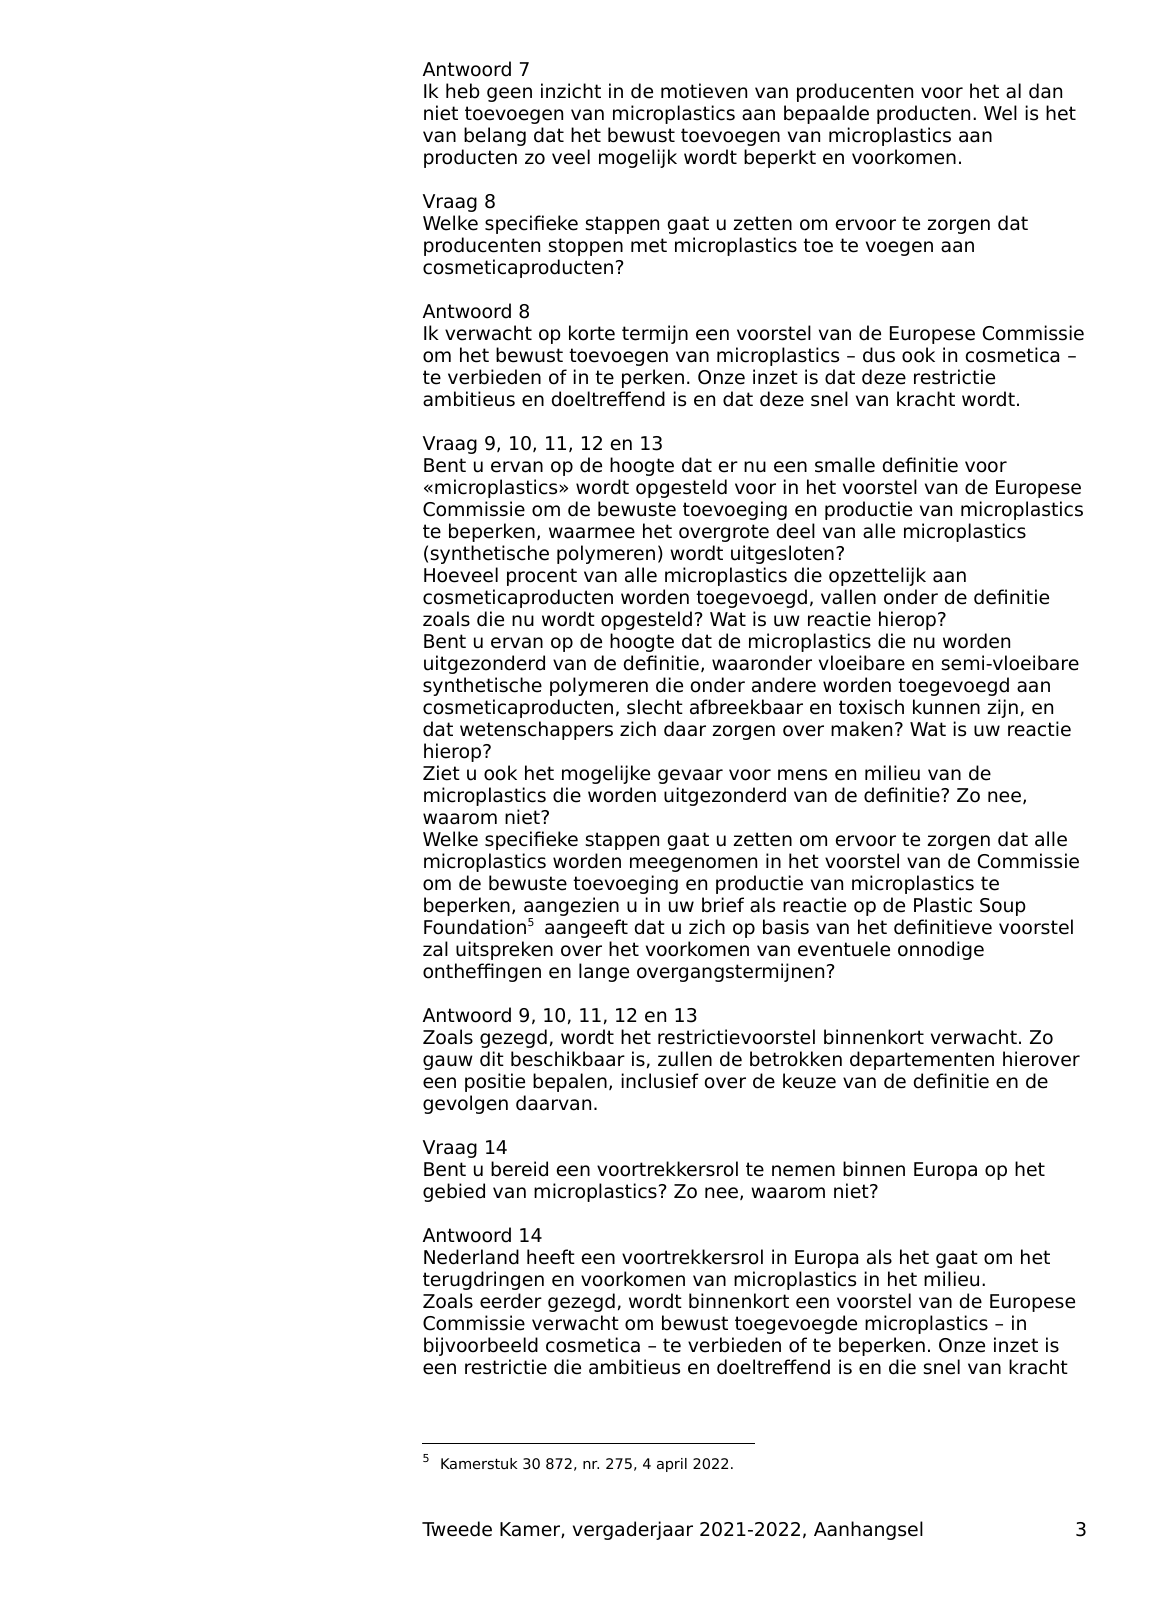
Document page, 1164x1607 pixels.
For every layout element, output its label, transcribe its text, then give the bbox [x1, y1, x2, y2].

text Zoals gezegd, wordt het restrictievoorstel binnenkort verwacht. Zo gauw dit beschikbaar is, zullen de betrokken departementen hierover een positie bepalen, inclusief over de keuze van de definitie en de gevolgen daarvan. [422, 1027, 1087, 1115]
text Antwoord 8 [422, 301, 1087, 323]
text Vraag 14 [422, 1137, 1087, 1159]
text Bent u ervan op de hoogte dat de microplastics die nu worden uitgezonderd van de definitie, waaronder vloeibare en semi-vloeibare synthetische polymeren die onder andere worden toegevoegd aan cosmeticaproducten, slecht afbreekbaar en toxisch kunnen zijn, en dat wetenschappers zich daar zorgen over maken? Wat is uw reactie hierop? [422, 631, 1087, 763]
text Ik verwacht op korte termijn een voorstel van de Europese Commissie om het bewust toevoegen van microplastics – dus ook in cosmetica – te verbieden of in te perken. Onze inzet is dat deze restrictie ambitieus en doeltreffend is en dat deze snel van kracht wordt. [422, 323, 1087, 411]
text Antwoord 14 [422, 1225, 1087, 1247]
text Nederland heeft een voortrekkersrol in Europa als het gaat om het terugdringen en voorkomen van microplastics in het milieu. [422, 1247, 1087, 1291]
text Hoeveel procent van alle microplastics die opzettelijk aan cosmeticaproducten worden toegevoegd, vallen onder de definitie zoals die nu wordt opgesteld? Wat is uw reactie hierop? [422, 565, 1087, 631]
text Bent u ervan op de hoogte dat er nu een smalle definitie voor «microplastics» wordt opgesteld voor in het voorstel van de Europese Commissie om de bewuste toevoeging en productie van microplastics te beperken, waarmee het overgrote deel van alle microplastics (synthetische polymeren) wordt uitgesloten? [422, 455, 1087, 565]
text Antwoord 7 [422, 59, 1087, 81]
text Vraag 9, 10, 11, 12 en 13 [422, 433, 1087, 455]
text Ik heb geen inzicht in de motieven van producenten voor het al dan niet toevoegen van microplastics aan bepaalde producten. Wel is het van belang dat het bewust toevoegen van microplastics aan producten zo veel mogelijk wordt beperkt en voorkomen. [422, 81, 1087, 169]
text Ziet u ook het mogelijke gevaar voor mens en milieu van de microplastics die worden uitgezonderd van de definitie? Zo nee, waarom niet? [422, 763, 1087, 829]
text Vraag 8 [422, 191, 1087, 213]
text Kamerstuk 30 872, nr. 275, 4 april 2022. [422, 1452, 1087, 1474]
text Welke specifieke stappen gaat u zetten om ervoor te zorgen dat alle microplastics worden meegenomen in het voorstel van de Commissie om de bewuste toevoeging en productie van microplastics te beperken, aangezien u in uw brief als reactie op de Plastic Soup Foundation aangeeft dat u zich op basis van het definitieve voorstel zal uitspreken over het voorkomen van eventuele onnodige ontheffingen en lange overgangstermijnen? [422, 829, 1087, 983]
text Bent u bereid een voortrekkersrol te nemen binnen Europa op het gebied van microplastics? Zo nee, waarom niet? [422, 1159, 1087, 1203]
text Welke specifieke stappen gaat u zetten om ervoor te zorgen dat producenten stoppen met microplastics toe te voegen aan cosmeticaproducten? [422, 213, 1087, 279]
text Antwoord 9, 10, 11, 12 en 13 [422, 1005, 1087, 1027]
text Zoals eerder gezegd, wordt binnenkort een voorstel van de Europese Commissie verwacht om bewust toegevoegde microplastics – in bijvoorbeeld cosmetica – te verbieden of te beperken. Onze inzet is een restrictie die ambitieus en doeltreffend is en die snel van kracht [422, 1291, 1087, 1379]
